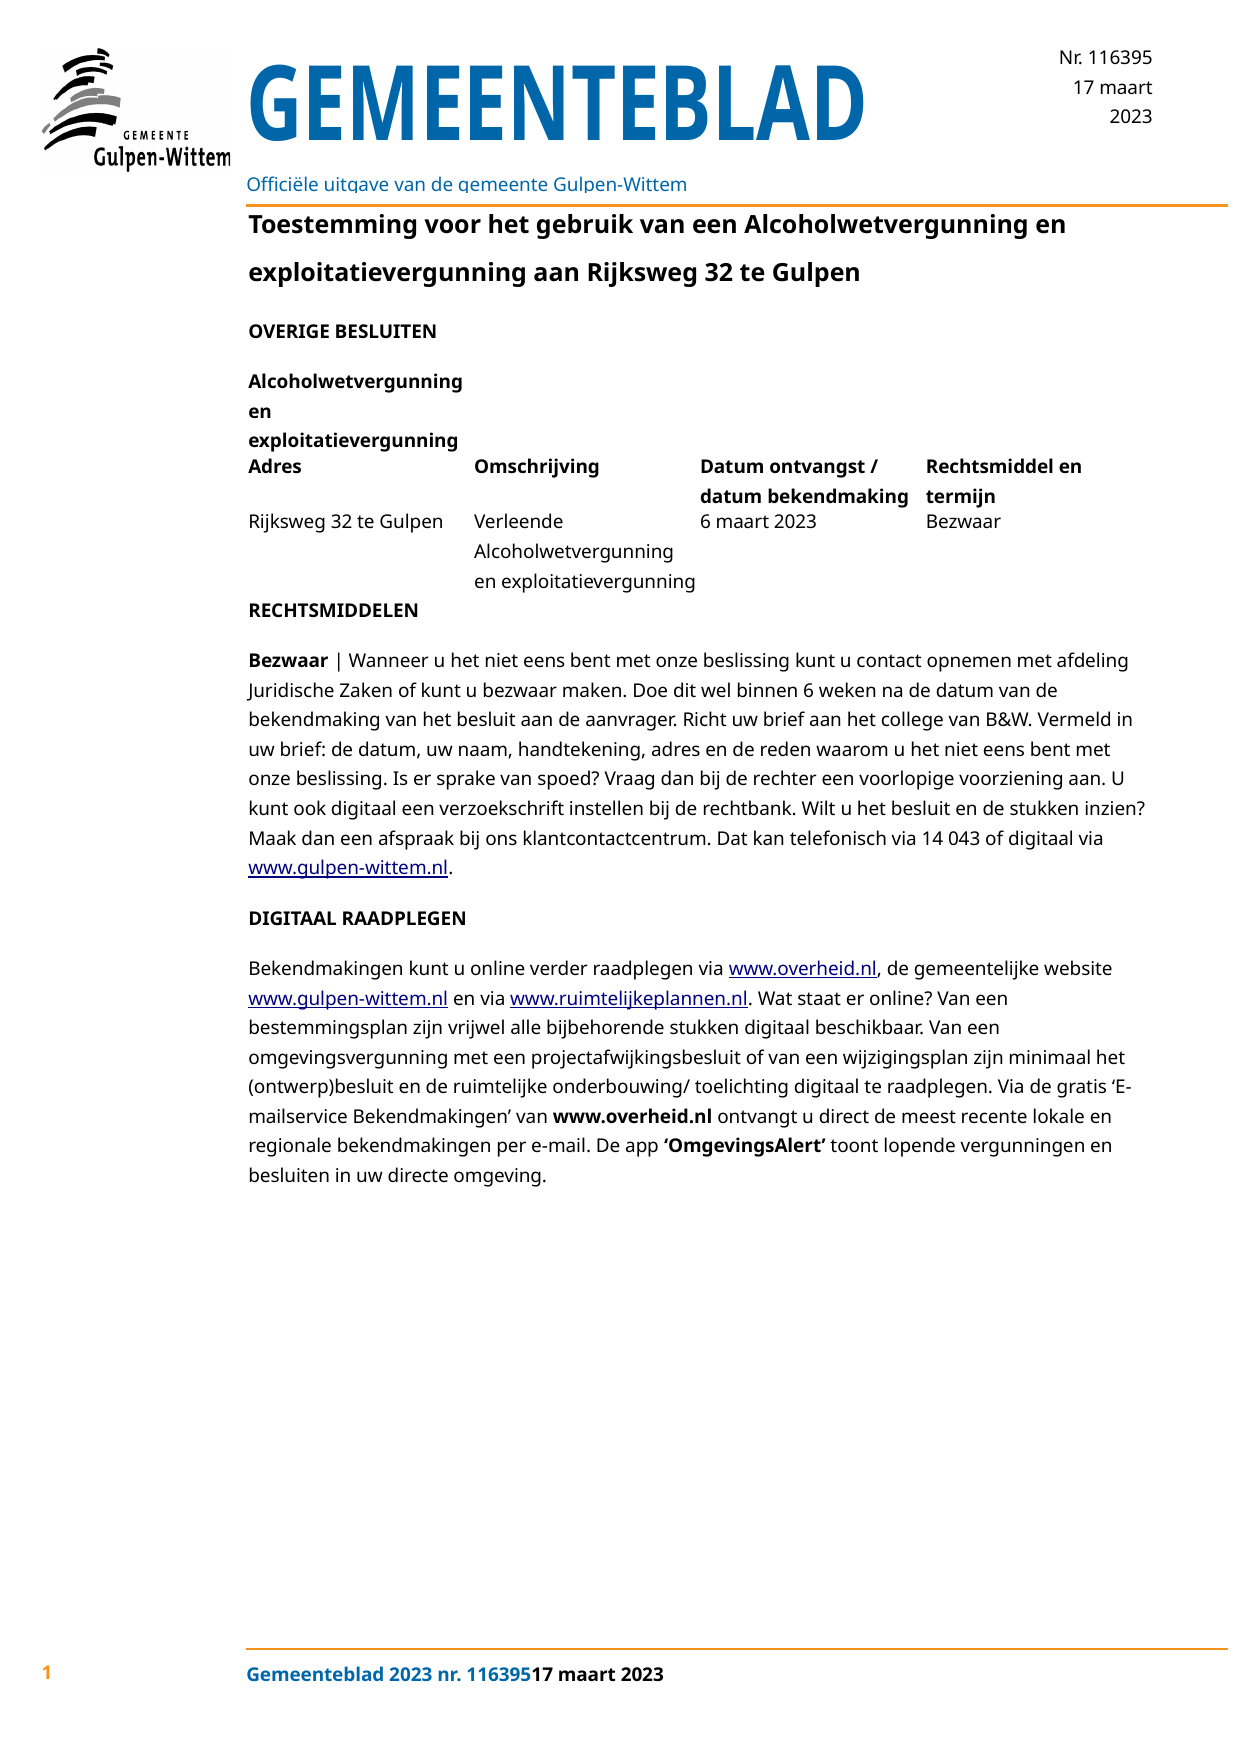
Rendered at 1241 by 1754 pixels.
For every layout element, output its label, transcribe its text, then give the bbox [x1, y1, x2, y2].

text Bezwaar | Wanneer u het niet eens bent met onze beslissing kunt u contact opnemen met afdeling Juridische Zaken of kunt u bezwaar maken. Doe dit wel binnen 6 weken na de datum van de bekendmaking van het besluit aan de aanvrager. Richt uw brief aan het college van B&W. Vermeld in uw brief: de datum, uw naam, handtekening, adres en de reden waarom u het niet eens bent met onze beslissing. Is er sprake van spoed? Vraag dan bij de rechter een voorlopige voorziening aan. U kunt ook digitaal een verzoekschrift instellen bij de rechtbank. Wilt u het besluit en de stukken inzien? Maak dan een afspraak bij ons klantcontactcentrum. Dat kan telefonisch via 14 043 of digitaal via www.gulpen-wittem.nl. [248, 647, 1152, 880]
text DIGITAAL RAADPLEGEN [248, 905, 1152, 930]
table_cell Verleende Alcoholwetvergunning en exploitatievergunning [474, 509, 700, 593]
table_cell Adres [248, 453, 474, 509]
table_cell 6 maart 2023 [700, 509, 926, 593]
table_cell Omschrijving [474, 453, 700, 509]
table_header [700, 369, 926, 453]
table_header [926, 369, 1152, 453]
text Bekendmakingen kunt u online verder raadplegen via www.overheid.nl, de gemeentelijke website www.gulpen-wittem.nl en via www.ruimtelijkeplannen.nl. Wat staat er online? Van een bestemmingsplan zijn vrijwel alle bijbehorende stukken digitaal beschikbaar. Van een omgevingsvergunning met een projectafwijkingsbesluit of van een wijzigingsplan zijn minimaal het (ontwerp)besluit en de ruimtelijke onderbouwing/ toelichting digitaal te raadplegen. Via de gratis ‘E-mailservice Bekendmakingen’ van www.overheid.nl ontvangt u direct de meest recente lokale en regionale bekendmakingen per e-mail. De app ‘OmgevingsAlert’ toont lopende vergunningen en besluiten in uw directe omgeving. [248, 955, 1152, 1188]
text Toestemming voor het gebruik van een Alcoholwetvergunning en exploitatievergunning aan Rijksweg 32 te Gulpen [248, 207, 1152, 288]
table_cell Rijksweg 32 te Gulpen [248, 509, 474, 593]
table_cell Rechtsmiddel en termijn [926, 453, 1152, 509]
table_cell Datum ontvangst / datum bekendmaking [700, 453, 926, 509]
table_cell Bezwaar [926, 509, 1152, 593]
picture [41, 47, 231, 172]
table_header [474, 369, 700, 453]
text RECHTSMIDDELEN [248, 597, 1152, 622]
table_header Alcoholwetvergunning en exploitatievergunning [248, 369, 474, 453]
text OVERIGE BESLUITEN [248, 318, 1152, 344]
